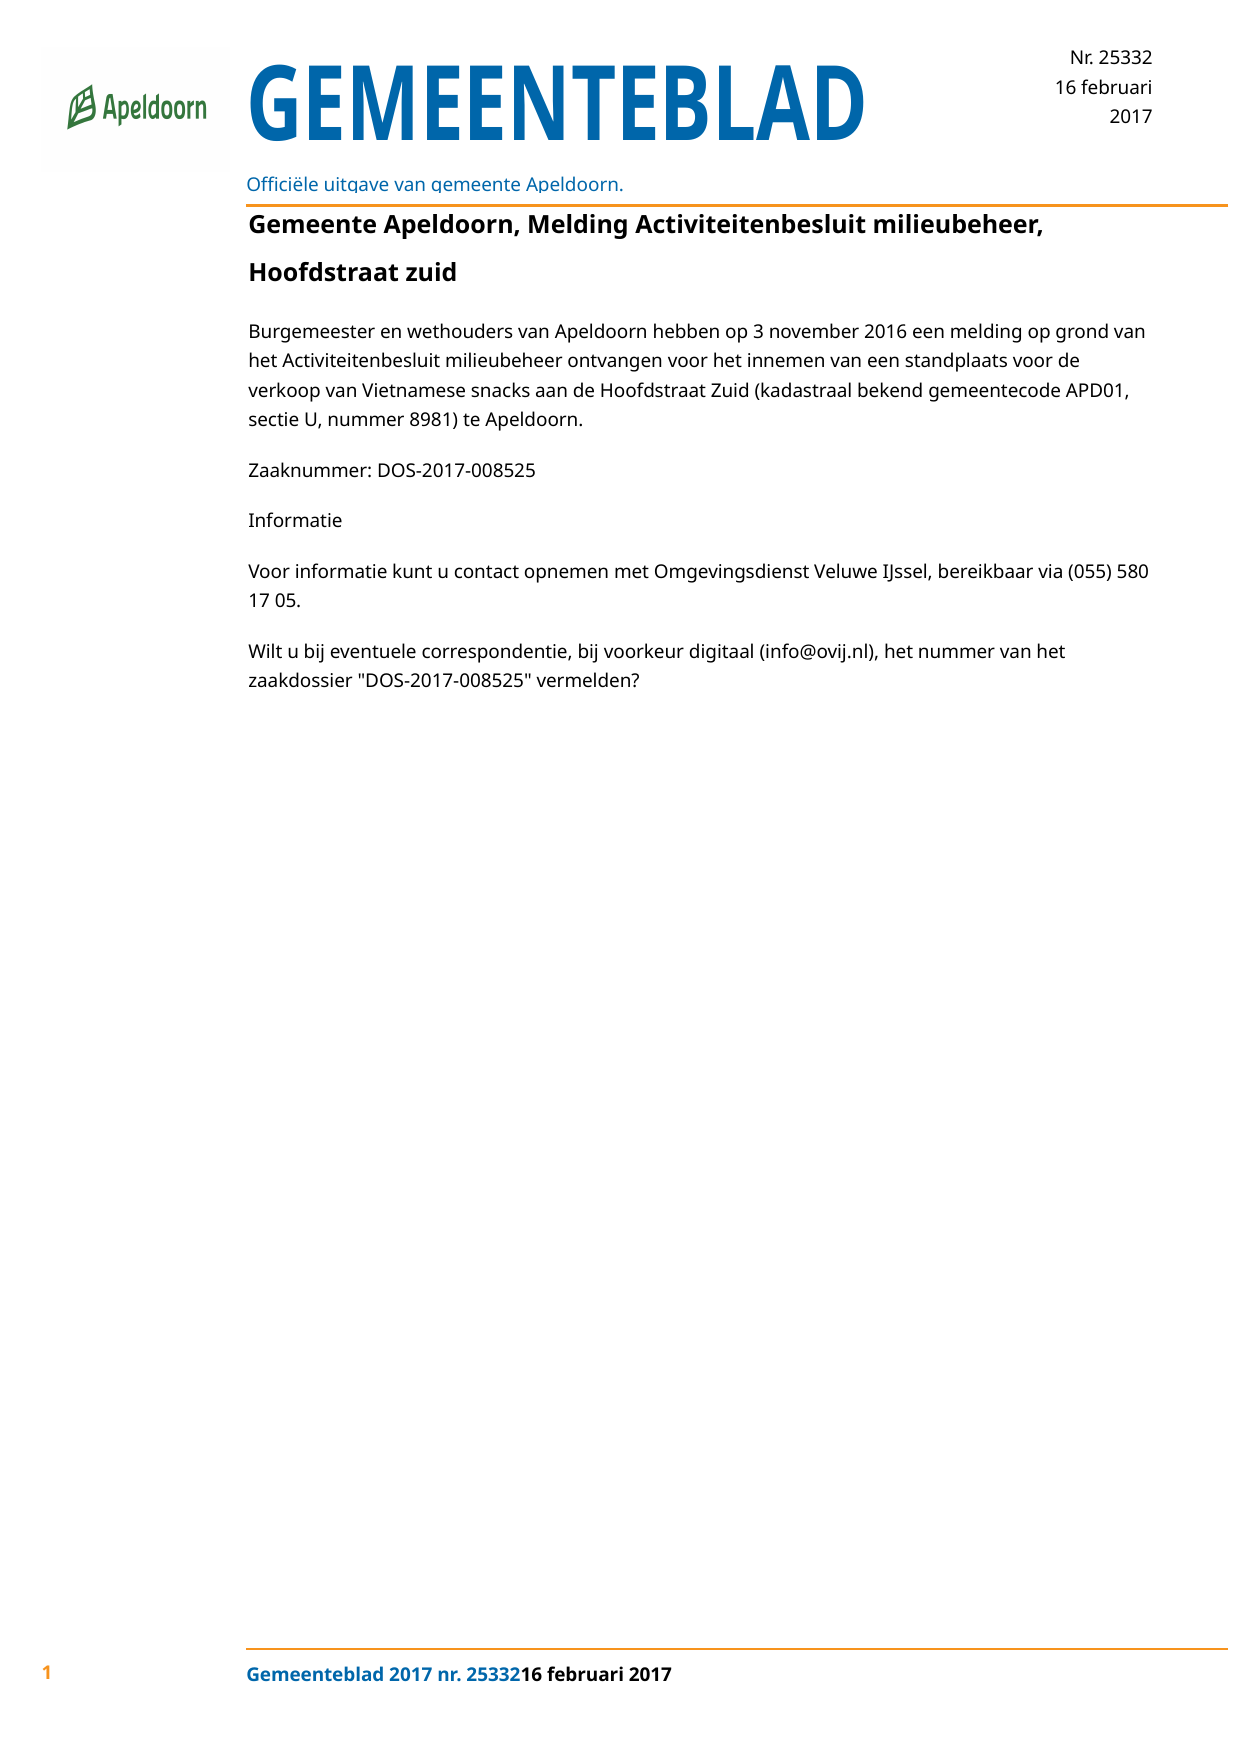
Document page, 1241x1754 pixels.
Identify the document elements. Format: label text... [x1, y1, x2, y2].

text Informatie [248, 507, 1152, 533]
text Burgemeester en wethouders van Apeldoorn hebben op 3 november 2016 een melding op grond van het Activiteitenbesluit milieubeheer ontvangen voor het innemen van een standplaats voor de verkoop van Vietnamese snacks aan de Hoofdstraat Zuid (kadastraal bekend gemeentecode APD01, sectie U, nummer 8981) te Apeldoorn. [248, 318, 1152, 432]
text Gemeente Apeldoorn, Melding Activiteitenbesluit milieubeheer, Hoofdstraat zuid [248, 207, 1152, 288]
text Zaaknummer: DOS-2017-008525 [248, 457, 1152, 483]
text Wilt u bij eventuele correspondentie, bij voorkeur digitaal (info@ovij.nl), het nummer van het zaakdossier "DOS-2017-008525" vermelden? [248, 638, 1152, 693]
picture [41, 47, 231, 172]
text Voor informatie kunt u contact opnemen met Omgevingsdienst Veluwe IJssel, bereikbaar via (055) 580 17 05. [248, 558, 1152, 613]
